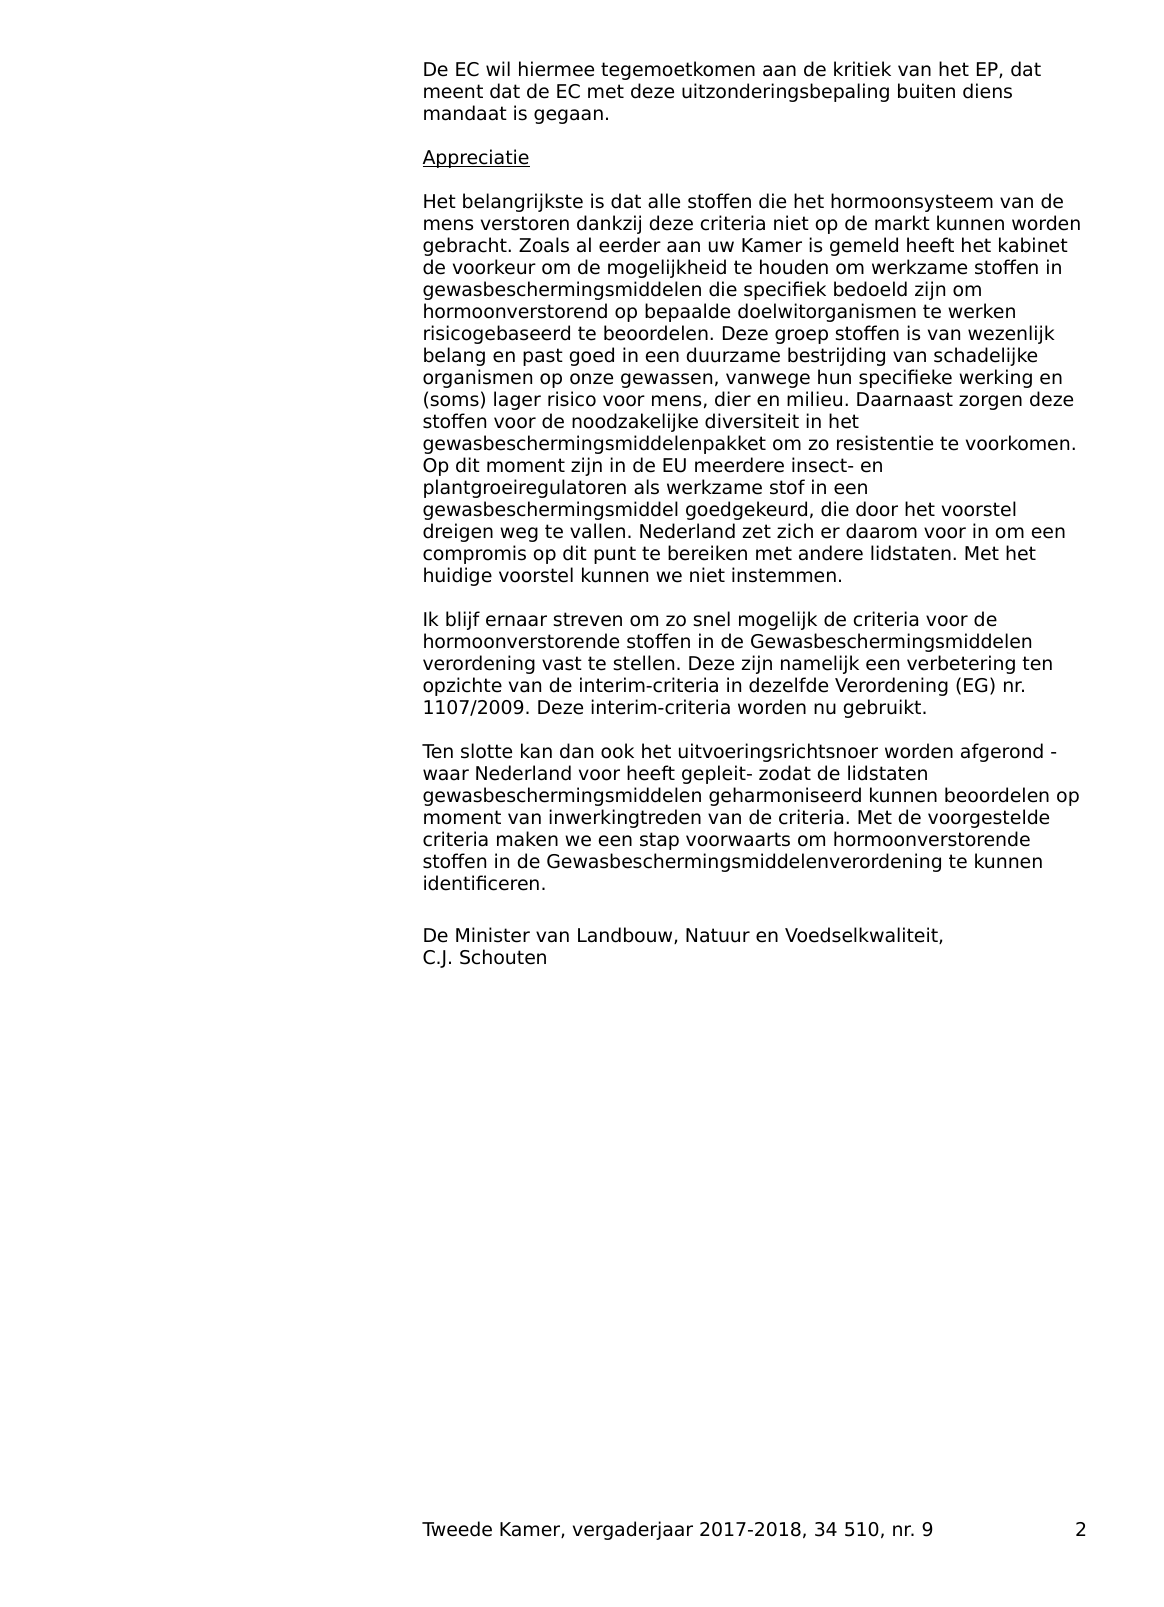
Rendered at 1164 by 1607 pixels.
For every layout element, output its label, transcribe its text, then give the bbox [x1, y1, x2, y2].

text Ik blijf ernaar streven om zo snel mogelijk de criteria voor de hormoonverstorende stoffen in de Gewasbeschermingsmiddelen verordening vast te stellen. Deze zijn namelijk een verbetering ten opzichte van de interim-criteria in dezelfde Verordening (EG) nr. 1107/2009. Deze interim-criteria worden nu gebruikt. [422, 609, 1087, 719]
subtitle Appreciatie [422, 147, 1087, 169]
text De EC wil hiermee tegemoetkomen aan de kritiek van het EP, dat meent dat de EC met deze uitzonderingsbepaling buiten diens mandaat is gegaan. [422, 59, 1087, 125]
text De Minister van Landbouw, Natuur en Voedselkwaliteit, C.J. Schouten [422, 925, 1087, 969]
text Het belangrijkste is dat alle stoffen die het hormoonsysteem van de mens verstoren dankzij deze criteria niet op de markt kunnen worden gebracht. Zoals al eerder aan uw Kamer is gemeld heeft het kabinet de voorkeur om de mogelijkheid te houden om werkzame stoffen in gewasbeschermingsmiddelen die specifiek bedoeld zijn om hormoonverstorend op bepaalde doelwitorganismen te werken risicogebaseerd te beoordelen. Deze groep stoffen is van wezenlijk belang en past goed in een duurzame bestrijding van schadelijke organismen op onze gewassen, vanwege hun specifieke werking en (soms) lager risico voor mens, dier en milieu. Daarnaast zorgen deze stoffen voor de noodzakelijke diversiteit in het gewasbeschermingsmiddelenpakket om zo resistentie te voorkomen. Op dit moment zijn in de EU meerdere insect- en plantgroeiregulatoren als werkzame stof in een gewasbeschermingsmiddel goedgekeurd, die door het voorstel dreigen weg te vallen. Nederland zet zich er daarom voor in om een compromis op dit punt te bereiken met andere lidstaten. Met het huidige voorstel kunnen we niet instemmen. [422, 191, 1087, 587]
text Ten slotte kan dan ook het uitvoeringsrichtsnoer worden afgerond -waar Nederland voor heeft gepleit- zodat de lidstaten gewasbeschermingsmiddelen geharmoniseerd kunnen beoordelen op moment van inwerkingtreden van de criteria. Met de voorgestelde criteria maken we een stap voorwaarts om hormoonverstorende stoffen in de Gewasbeschermingsmiddelenverordening te kunnen identificeren. [422, 741, 1087, 895]
